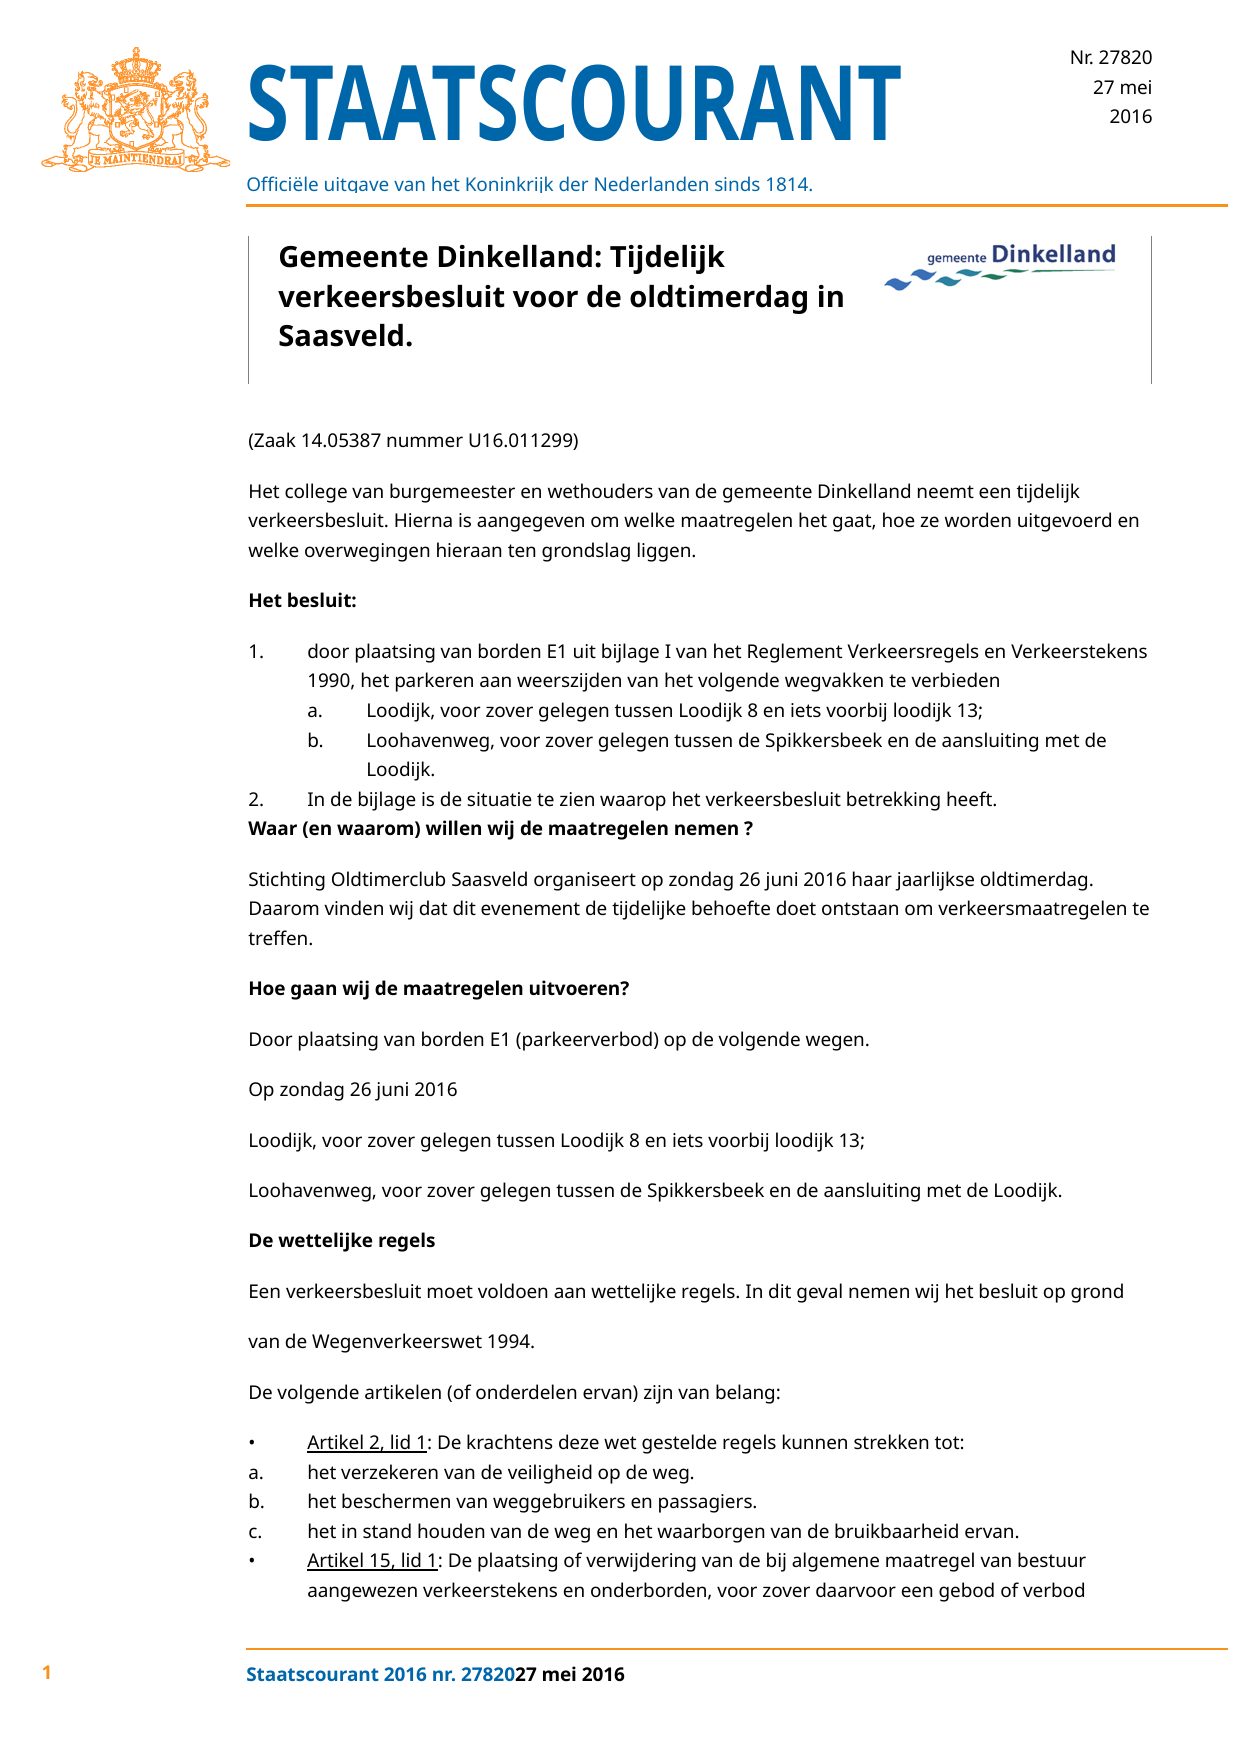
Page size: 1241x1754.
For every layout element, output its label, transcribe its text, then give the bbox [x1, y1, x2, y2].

text Waar (en waarom) willen wij de maatregelen nemen ? [248, 816, 1152, 841]
text Door plaatsing van borden E1 (parkeerverbod) op de volgende wegen. [248, 1026, 1152, 1052]
picture [41, 47, 231, 172]
list Artikel 15, lid 1: De plaatsing of verwijdering van de bij algemene maatregel van bestuur aangewezen verkeerstekens en onderborden, voor zover daarvoor een gebod of verbod [248, 1548, 1152, 1603]
text Op zondag 26 juni 2016 [248, 1076, 1152, 1102]
list het beschermen van weggebruikers en passagiers. [248, 1488, 1152, 1514]
text Loohavenweg, voor zover gelegen tussen de Spikkersbeek en de aansluiting met de Loodijk. [248, 1177, 1152, 1203]
text De wettelijke regels [248, 1228, 1152, 1253]
list door plaatsing van borden E1 uit bijlage I van het Reglement Verkeersregels en Verkeerstekens 1990, het parkeren aan weerszijden van het volgende wegvakken te verbieden [248, 638, 1152, 693]
list Loohavenweg, voor zover gelegen tussen de Spikkersbeek en de aansluiting met de Loodijk. [307, 727, 1152, 782]
list het in stand houden van de weg en het waarborgen van de bruikbaarheid ervan. [248, 1518, 1152, 1544]
text Hoe gaan wij de maatregelen uitvoeren? [248, 976, 1152, 1001]
text Het besluit: [248, 588, 1152, 613]
list Loodijk, voor zover gelegen tussen Loodijk 8 en iets voorbij loodijk 13; [307, 697, 1152, 723]
text Loodijk, voor zover gelegen tussen Loodijk 8 en iets voorbij loodijk 13; [248, 1127, 1152, 1152]
picture [882, 236, 1119, 296]
text Een verkeersbesluit moet voldoen aan wettelijke regels. In dit geval nemen wij het besluit op grond [248, 1278, 1152, 1304]
text van de Wegenverkeerswet 1994. [248, 1328, 1152, 1354]
list Artikel 2, lid 1: De krachtens deze wet gestelde regels kunnen strekken tot: [248, 1429, 1152, 1455]
table_header Gemeente Dinkelland: Tijdelijk verkeersbesluit voor de oldtimerdag in Saasveld. [249, 236, 850, 384]
text Stichting Oldtimerclub Saasveld organiseert op zondag 26 juni 2016 haar jaarlijkse oldtimerdag. Daarom vinden wij dat dit evenement de tijdelijke behoefte doet ontstaan om verkeersmaatregelen te treffen. [248, 866, 1152, 951]
list In de bijlage is de situatie te zien waarop het verkeersbesluit betrekking heeft. [248, 786, 1152, 812]
table_header [850, 236, 1151, 384]
text (Zaak 14.05387 nummer U16.011299) [248, 428, 1152, 453]
list het verzekeren van de veiligheid op de weg. [248, 1459, 1152, 1484]
text Het college van burgemeester en wethouders van de gemeente Dinkelland neemt een tijdelijk verkeersbesluit. Hierna is aangegeven om welke maatregelen het gaat, hoe ze worden uitgevoerd en welke overwegingen hieraan ten grondslag liggen. [248, 478, 1152, 563]
text De volgende artikelen (of onderdelen ervan) zijn van belang: [248, 1379, 1152, 1404]
